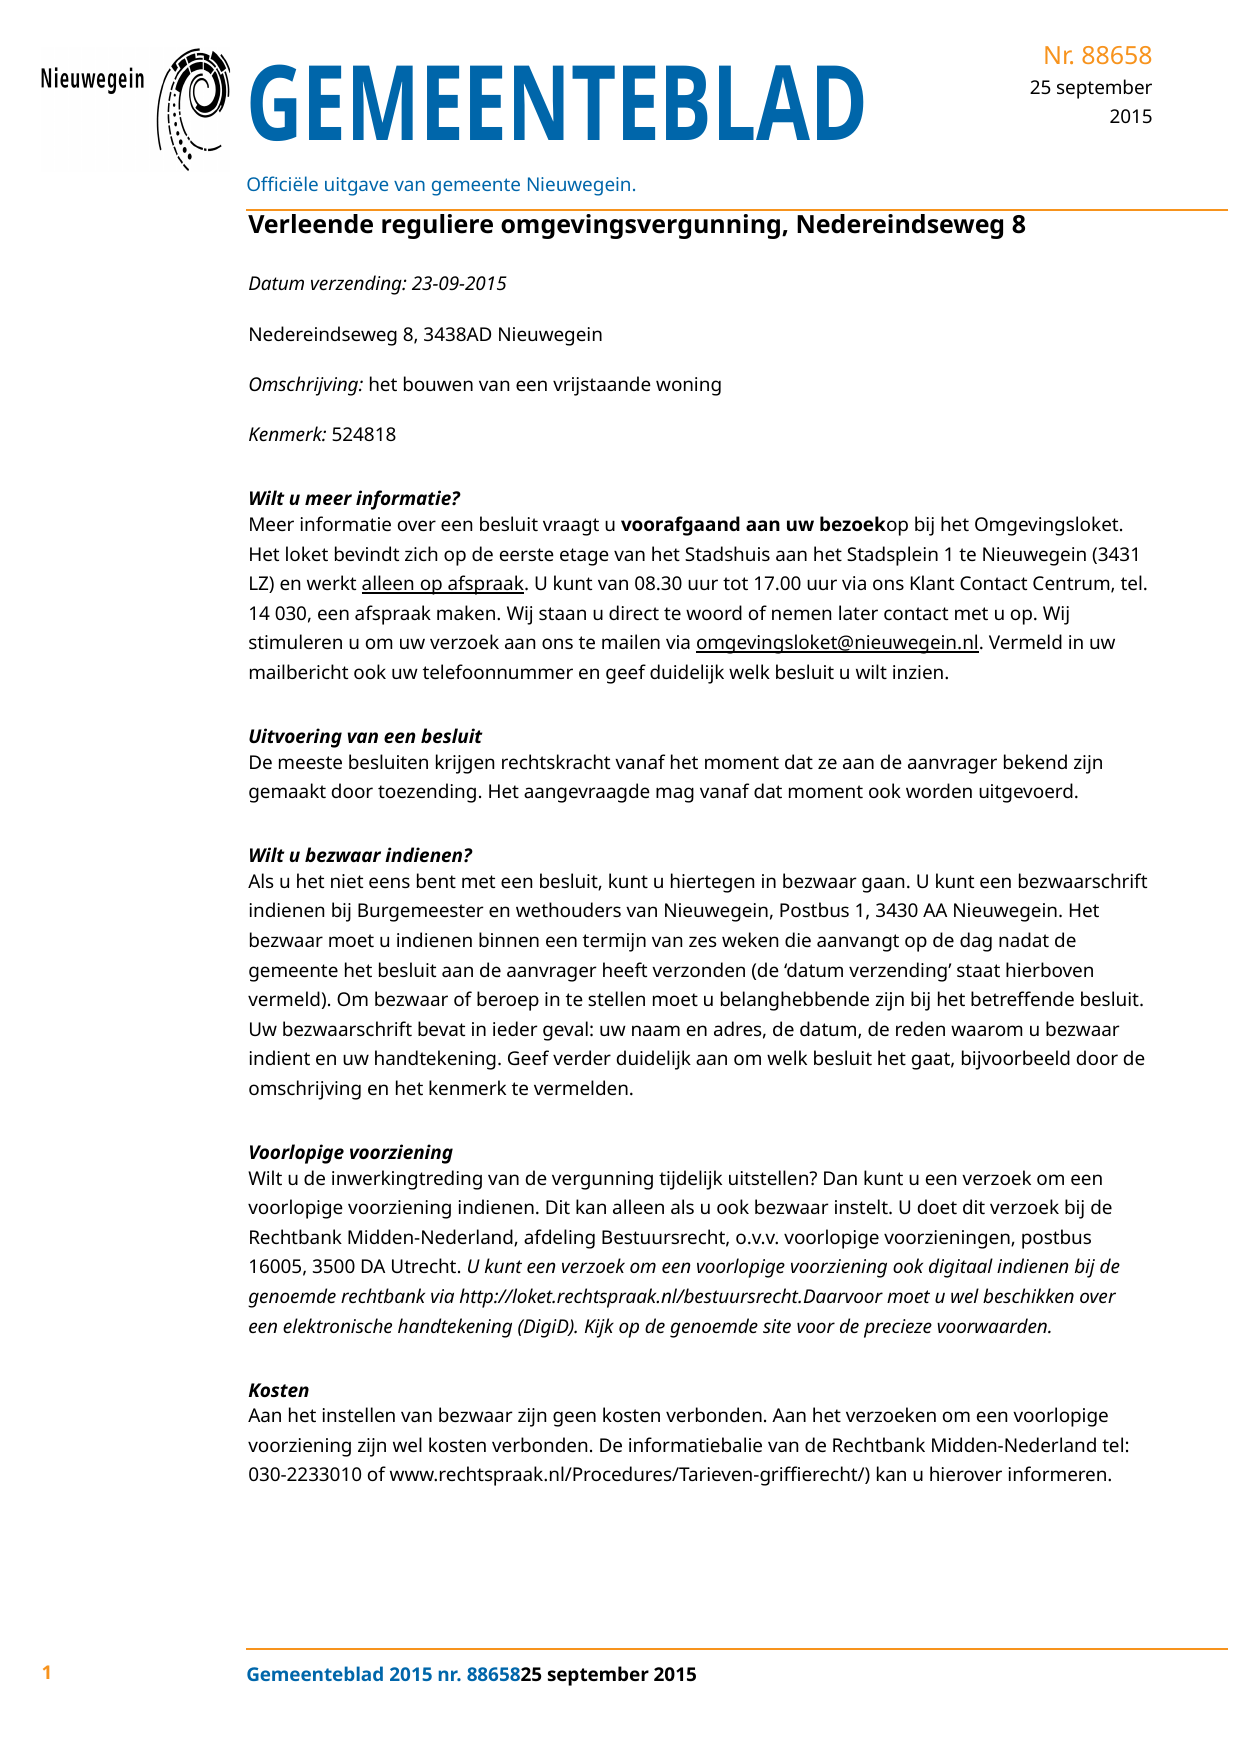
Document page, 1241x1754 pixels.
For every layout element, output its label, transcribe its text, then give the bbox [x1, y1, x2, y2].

text Omschrijving: het bouwen van een vrijstaande woning [248, 371, 1152, 397]
text Nedereindseweg 8, 3438AD Nieuwegein [248, 321, 1152, 346]
text Datum verzending: 23-09-2015 [248, 270, 1152, 296]
picture [41, 47, 231, 172]
text Meer informatie over een besluit vraagt u voorafgaand aan uw bezoekop bij het Omgevingsloket. Het loket bevindt zich op de eerste etage van het Stadshuis aan het Stadsplein 1 te Nieuwegein (3431 LZ) en werkt alleen op afspraak. U kunt van 08.30 uur tot 17.00 uur via ons Klant Contact Centrum, tel. 14 030, een afspraak maken. Wij staan u direct te woord of nemen later contact met u op. Wij stimuleren u om uw verzoek aan ons te mailen via omgevingsloket@nieuwegein.nl. Vermeld in uw mailbericht ook uw telefoonnummer en geef duidelijk welk besluit u wilt inzien. [248, 511, 1152, 685]
text Wilt u bezwaar indienen? [248, 842, 1152, 868]
text Kenmerk: 524818 [248, 422, 1152, 447]
text Kosten [248, 1377, 1152, 1402]
text Wilt u de inwerkingtreding van de vergunning tijdelijk uitstellen? Dan kunt u een verzoek om een voorlopige voorziening indienen. Dit kan alleen als u ook bezwaar instelt. U doet dit verzoek bij de Rechtbank Midden-Nederland, afdeling Bestuursrecht, o.v.v. voorlopige voorzieningen, postbus 16005, 3500 DA Utrecht. U kunt een verzoek om een voorlopige voorziening ook digitaal indienen bij de genoemde rechtbank via http://loket.rechtspraak.nl/bestuursrecht.Daarvoor moet u wel beschikken over een elektronische handtekening (DigiD). Kijk op de genoemde site voor de precieze voorwaarden. [248, 1165, 1152, 1338]
text Voorlopige voorziening [248, 1139, 1152, 1165]
text Uitvoering van een besluit [248, 723, 1152, 749]
text Als u het niet eens bent met een besluit, kunt u hiertegen in bezwaar gaan. U kunt een bezwaarschrift indienen bij Burgemeester en wethouders van Nieuwegein, Postbus 1, 3430 AA Nieuwegein. Het bezwaar moet u indienen binnen een termijn van zes weken die aanvangt op de dag nadat de gemeente het besluit aan de aanvrager heeft verzonden (de ‘datum verzending’ staat hierboven vermeld). Om bezwaar of beroep in te stellen moet u belanghebbende zijn bij het betreffende besluit. Uw bezwaarschrift bevat in ieder geval: uw naam en adres, de datum, de reden waarom u bezwaar indient en uw handtekening. Geef verder duidelijk aan om welk besluit het gaat, bijvoorbeeld door de omschrijving en het kenmerk te vermelden. [248, 868, 1152, 1101]
text Verleende reguliere omgevingsvergunning, Nedereindseweg 8 [248, 211, 1152, 241]
text De meeste besluiten krijgen rechtskracht vanaf het moment dat ze aan de aanvrager bekend zijn gemaakt door toezending. Het aangevraagde mag vanaf dat moment ook worden uitgevoerd. [248, 749, 1152, 804]
text Wilt u meer informatie? [248, 486, 1152, 511]
text Aan het instellen van bezwaar zijn geen kosten verbonden. Aan het verzoeken om een voorlopige voorziening zijn wel kosten verbonden. De informatiebalie van de Rechtbank Midden-Nederland tel: 030-2233010 of www.rechtspraak.nl/Procedures/Tarieven-griffierecht/) kan u hierover informeren. [248, 1402, 1152, 1487]
